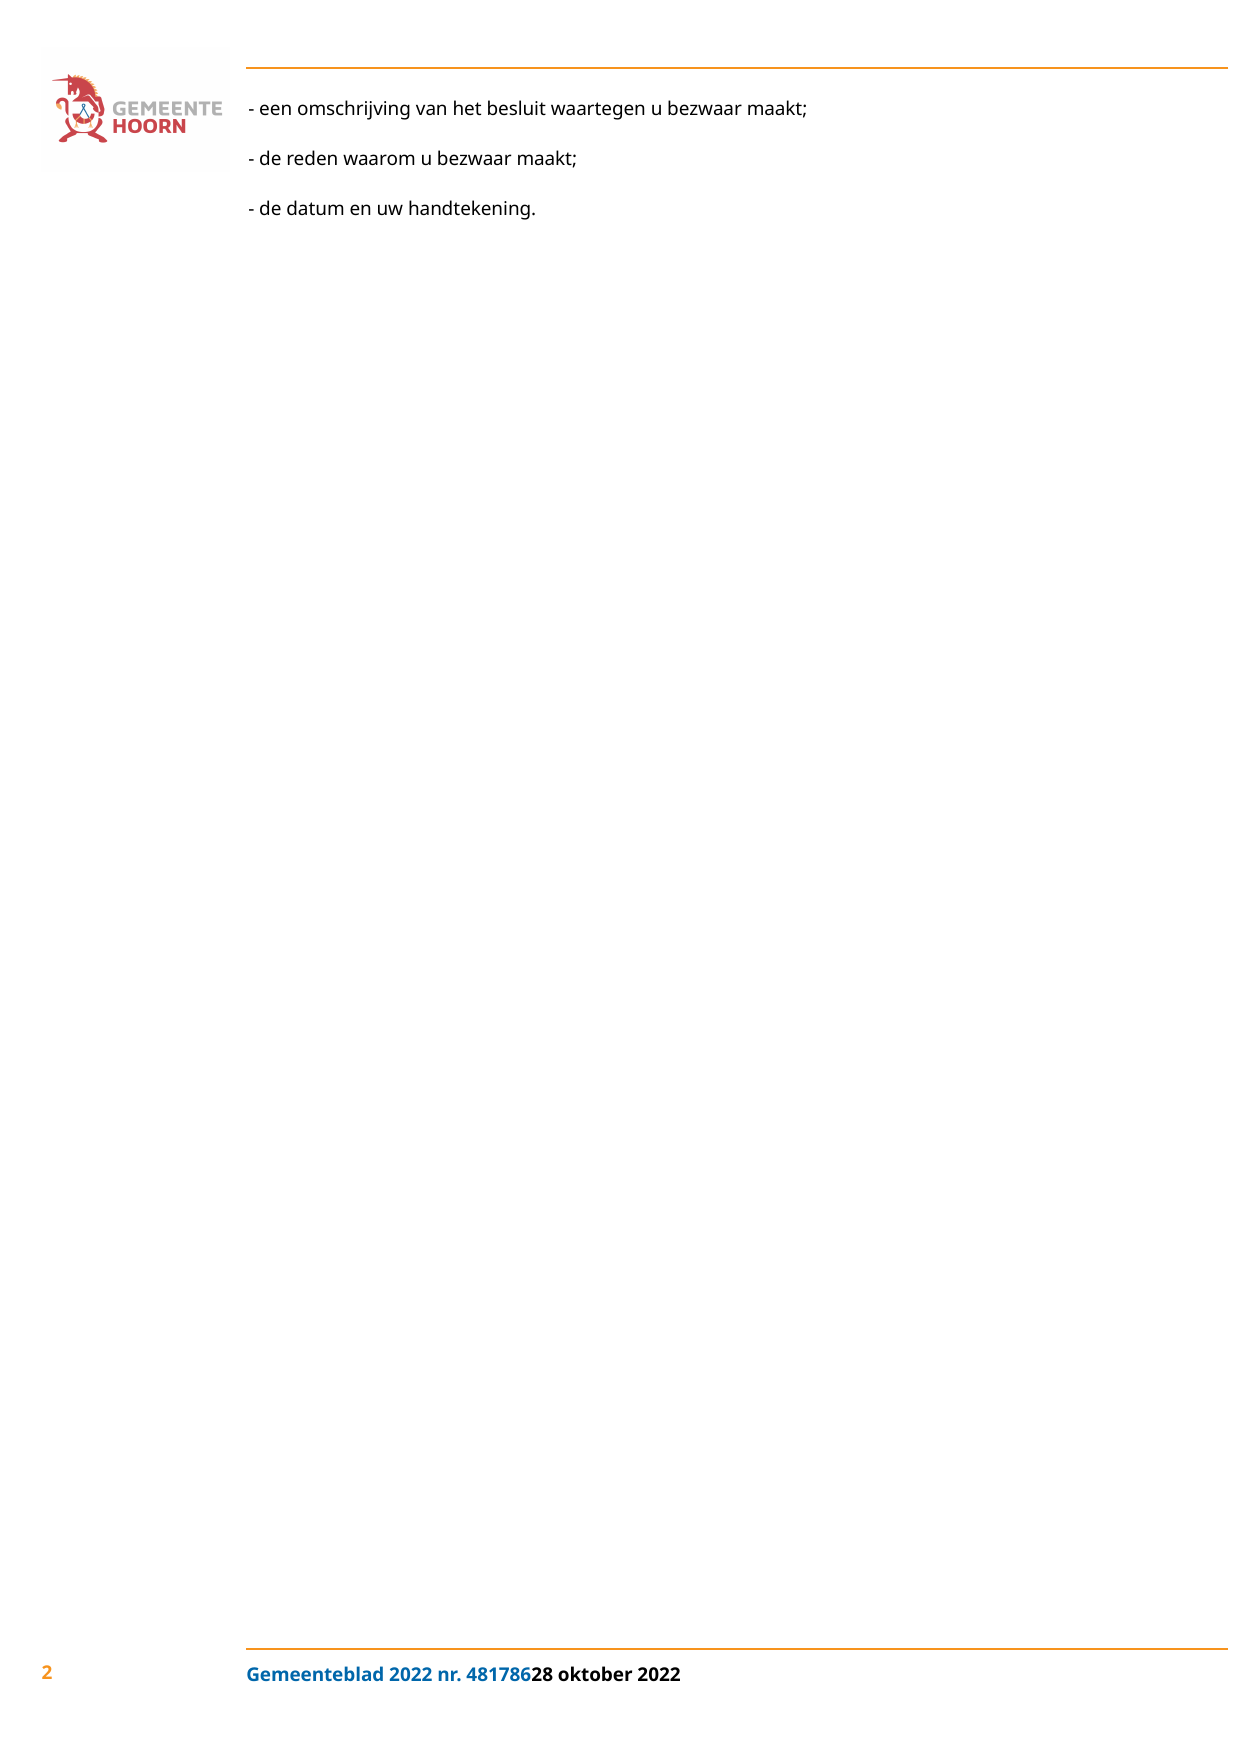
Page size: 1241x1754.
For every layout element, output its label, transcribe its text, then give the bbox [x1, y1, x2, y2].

text - een omschrijving van het besluit waartegen u bezwaar maakt; [248, 95, 1152, 121]
picture [41, 47, 231, 172]
text - de reden waarom u bezwaar maakt; [248, 145, 1152, 171]
text - de datum en uw handtekening. [248, 196, 1152, 221]
